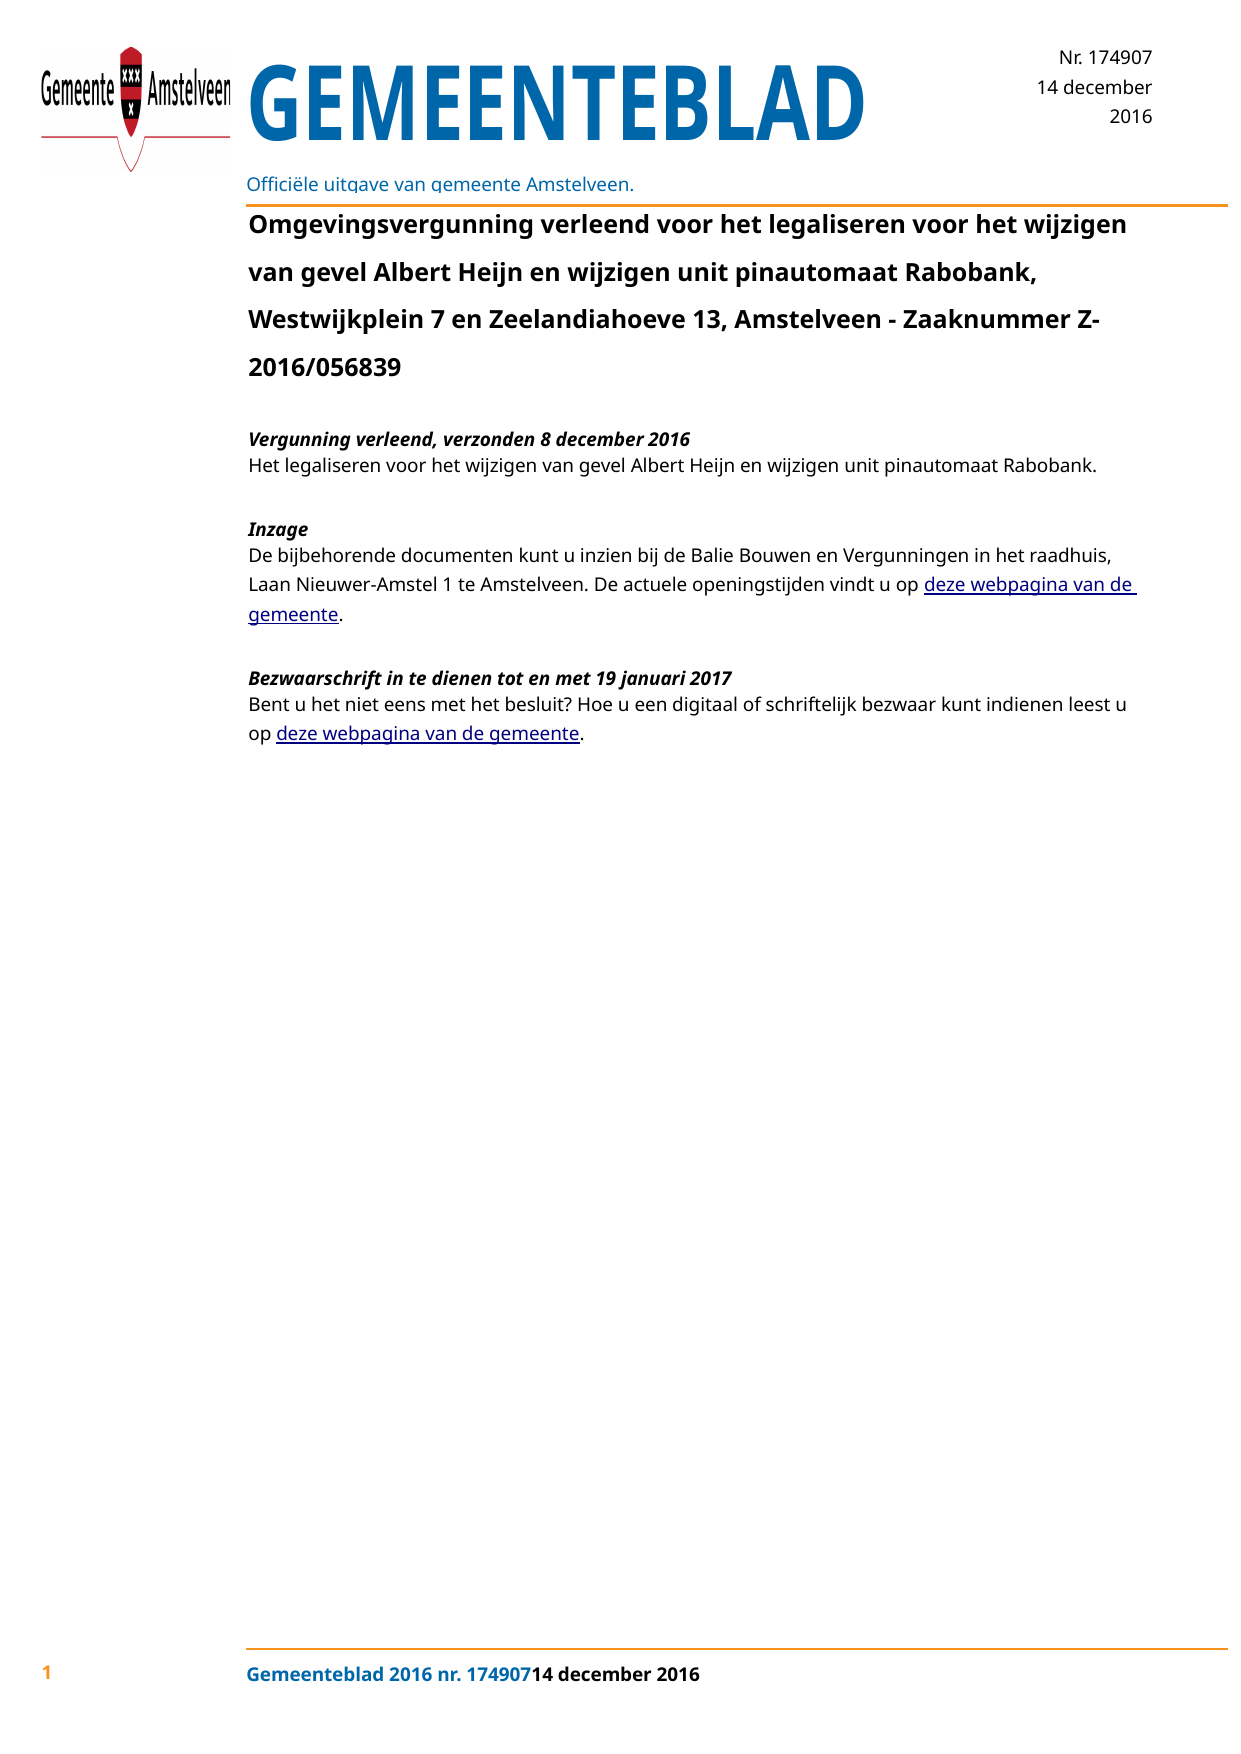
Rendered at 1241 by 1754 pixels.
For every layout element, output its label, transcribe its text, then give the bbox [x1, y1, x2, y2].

picture [41, 47, 231, 172]
text Bezwaarschrift in te dienen tot en met 19 januari 2017 [248, 665, 1152, 691]
text Het legaliseren voor het wijzigen van gevel Albert Heijn en wijzigen unit pinautomaat Rabobank. [248, 452, 1152, 478]
text De bijbehorende documenten kunt u inzien bij de Balie Bouwen en Vergunningen in het raadhuis, Laan Nieuwer-Amstel 1 te Amstelveen. De actuele openingstijden vindt u op deze webpagina van de gemeente. [248, 542, 1152, 627]
text Omgevingsvergunning verleend voor het legaliseren voor het wijzigen van gevel Albert Heijn en wijzigen unit pinautomaat Rabobank, Westwijkplein 7 en Zeelandiahoeve 13, Amstelveen - Zaaknummer Z-2016/056839 [248, 207, 1152, 384]
text Bent u het niet eens met het besluit? Hoe u een digitaal of schriftelijk bezwaar kunt indienen leest u op deze webpagina van de gemeente. [248, 691, 1152, 746]
text Vergunning verleend, verzonden 8 december 2016 [248, 427, 1152, 452]
text Inzage [248, 516, 1152, 542]
